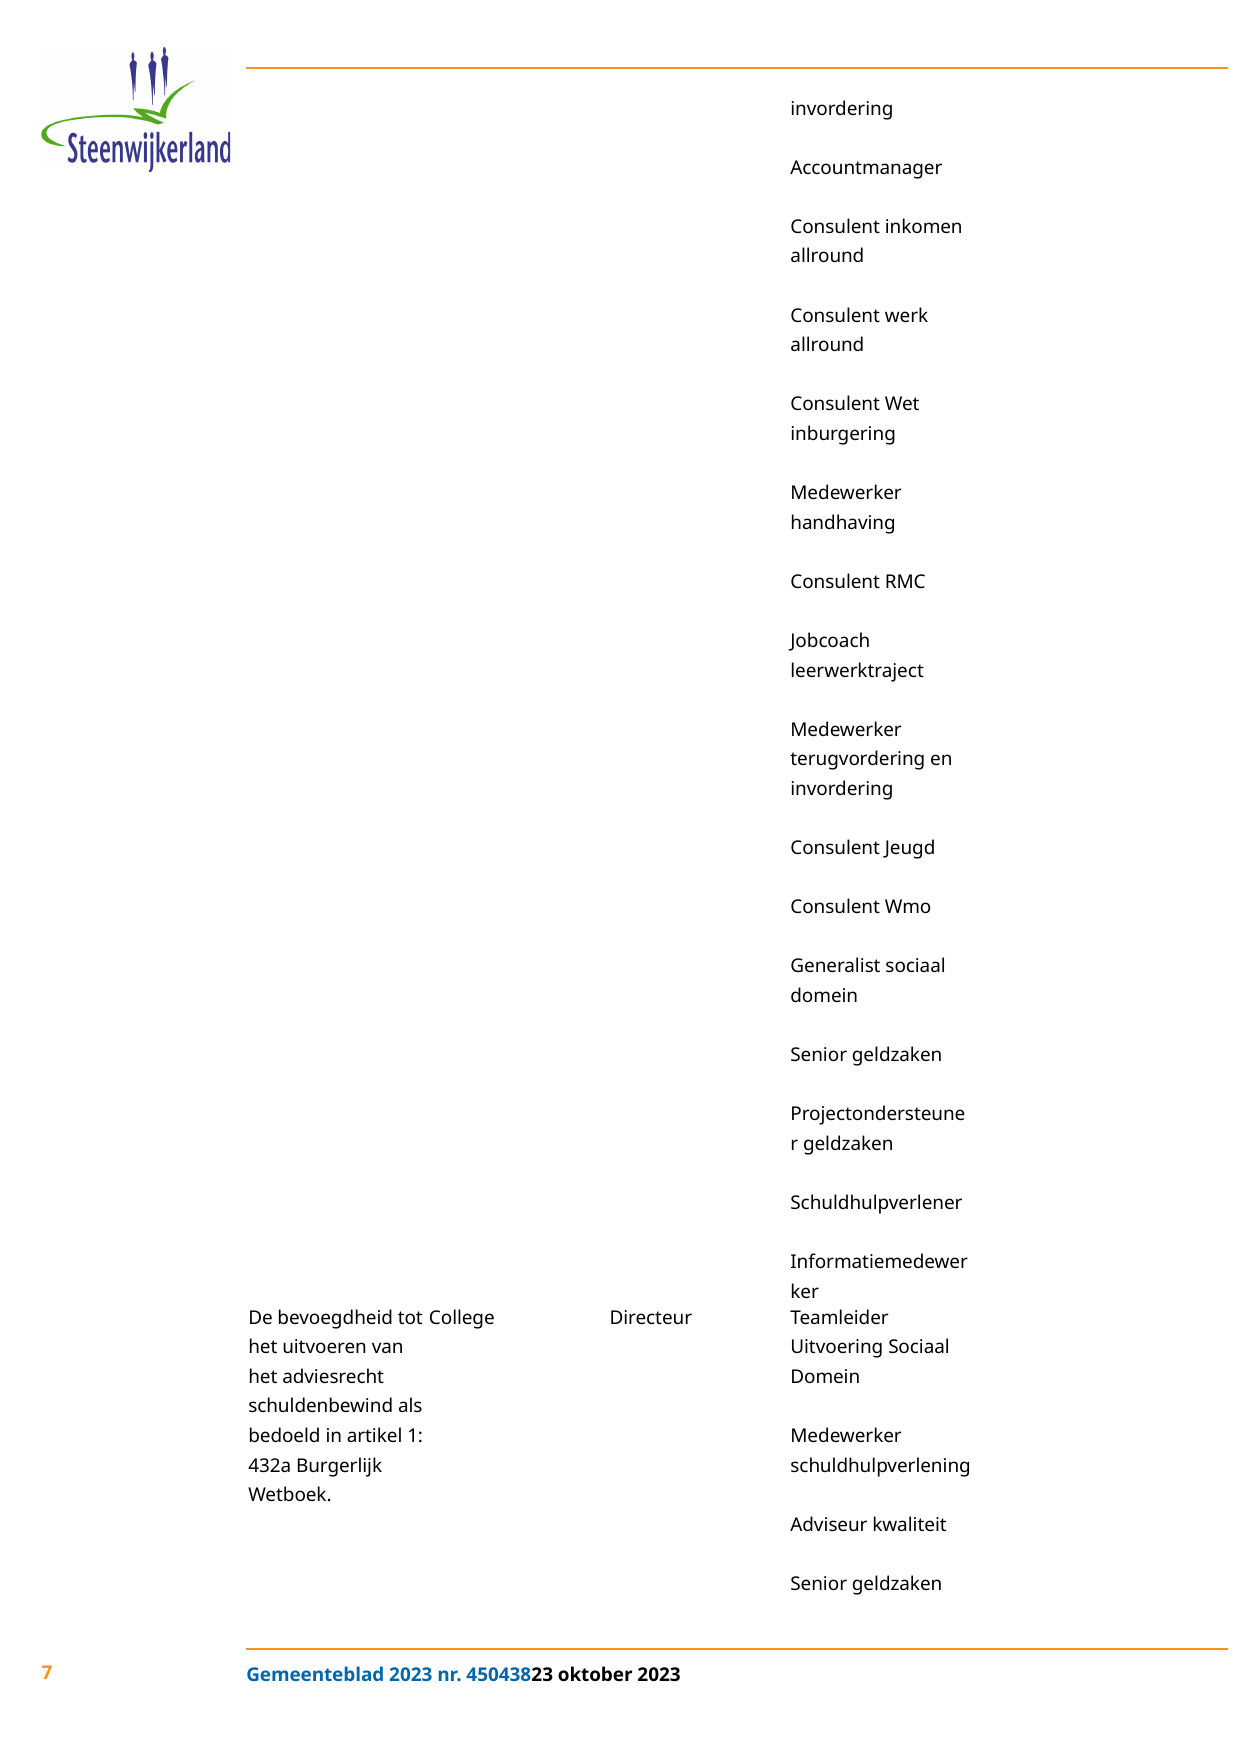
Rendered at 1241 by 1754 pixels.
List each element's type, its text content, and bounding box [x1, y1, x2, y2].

picture [41, 47, 231, 172]
table_cell College [429, 1304, 609, 1596]
table_cell [609, 95, 790, 1304]
table_cell invordering Accountmanager Consulent inkomen allround Consulent werk allround Consulent Wet inburgering Medewerker handhaving Consulent RMC Jobcoach leerwerktraject Medewerker terugvordering en invordering Consulent Jeugd Consulent Wmo Generalist sociaal domein Senior geldzaken Projectondersteuner geldzaken Schuldhulpverlener Informatiemedewerker [790, 95, 971, 1304]
table_cell [971, 1304, 1152, 1596]
table_cell [248, 95, 429, 1304]
table_cell [429, 95, 609, 1304]
table_cell Directeur [609, 1304, 790, 1596]
table_cell [971, 95, 1152, 1304]
table_cell De bevoegdheid tot het uitvoeren van het adviesrecht schuldenbewind als bedoeld in artikel 1: 432a Burgerlijk Wetboek. [248, 1304, 429, 1596]
table_cell Teamleider Uitvoering Sociaal Domein Medewerker schuldhulpverlening Adviseur kwaliteit Senior geldzaken [790, 1304, 971, 1596]
